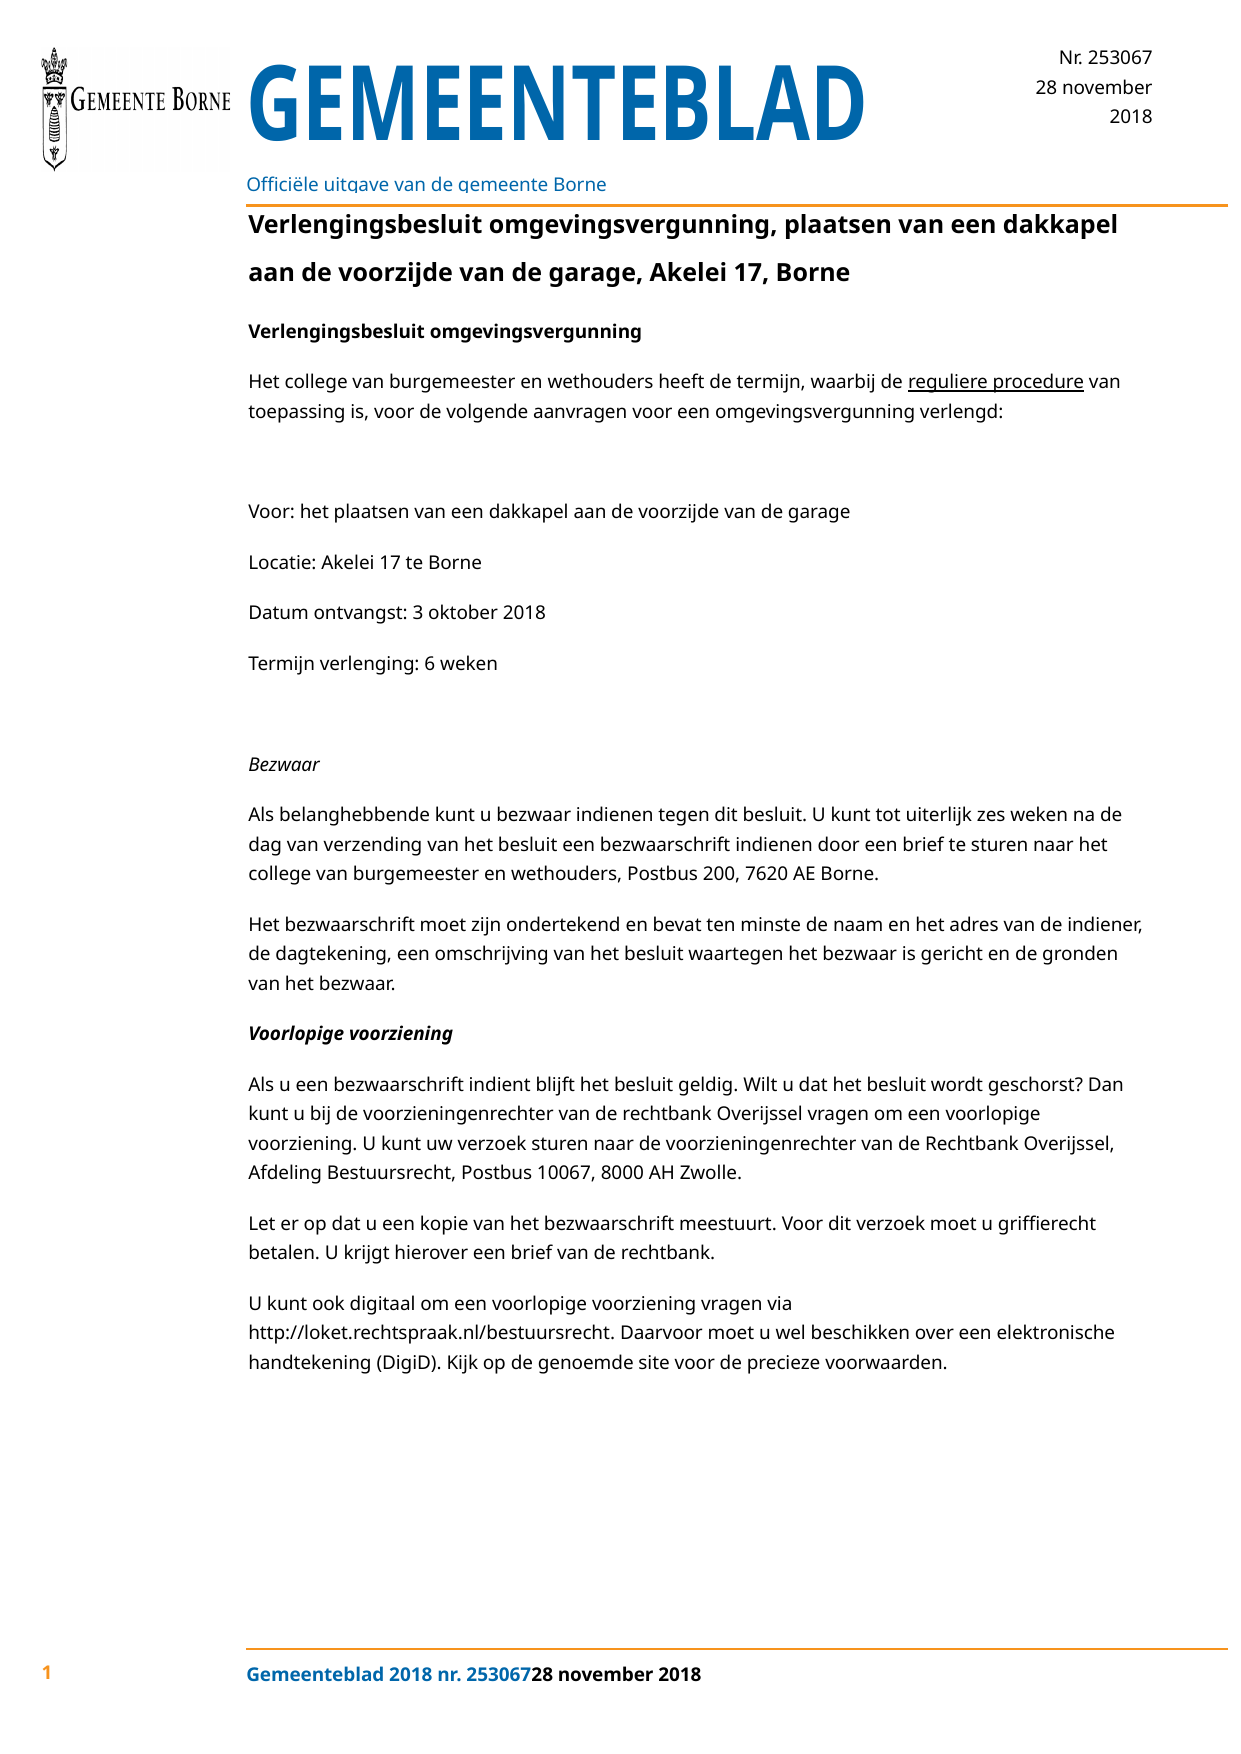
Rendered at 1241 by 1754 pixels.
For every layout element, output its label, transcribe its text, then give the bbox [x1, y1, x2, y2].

text Voor: het plaatsen van een dakkapel aan de voorzijde van de garage [248, 499, 1152, 524]
text Locatie: Akelei 17 te Borne [248, 549, 1152, 575]
text Let er op dat u een kopie van het bezwaarschrift meestuurt. Voor dit verzoek moet u griffierecht betalen. U krijgt hierover een brief van de rechtbank. [248, 1210, 1152, 1265]
text Termijn verlenging: 6 weken [248, 650, 1152, 676]
picture [41, 47, 231, 172]
text Bezwaar [248, 751, 1152, 777]
text Als u een bezwaarschrift indient blijft het besluit geldig. Wilt u dat het besluit wordt geschorst? Dan kunt u bij de voorzieningenrechter van de rechtbank Overijssel vragen om een voorlopige voorziening. U kunt uw verzoek sturen naar de voorzieningenrechter van de Rechtbank Overijssel, Afdeling Bestuursrecht, Postbus 10067, 8000 AH Zwolle. [248, 1071, 1152, 1185]
text Het bezwaarschrift moet zijn ondertekend en bevat ten minste de naam en het adres van de indiener, de dagtekening, een omschrijving van het besluit waartegen het bezwaar is gericht en de gronden van het bezwaar. [248, 911, 1152, 996]
text Datum ontvangst: 3 oktober 2018 [248, 599, 1152, 625]
text Voorlopige voorziening [248, 1020, 1152, 1046]
text Verlengingsbesluit omgevingsvergunning [248, 318, 1152, 344]
text Het college van burgemeester en wethouders heeft de termijn, waarbij de reguliere procedure van toepassing is, voor de volgende aanvragen voor een omgevingsvergunning verlengd: [248, 368, 1152, 424]
text Verlengingsbesluit omgevingsvergunning, plaatsen van een dakkapel aan de voorzijde van de garage, Akelei 17, Borne [248, 207, 1152, 288]
text Als belanghebbende kunt u bezwaar indienen tegen dit besluit. U kunt tot uiterlijk zes weken na de dag van verzending van het besluit een bezwaarschrift indienen door een brief te sturen naar het college van burgemeester en wethouders, Postbus 200, 7620 AE Borne. [248, 801, 1152, 886]
text U kunt ook digitaal om een voorlopige voorziening vragen via http://loket.rechtspraak.nl/bestuursrecht. Daarvoor moet u wel beschikken over een elektronische handtekening (DigiD). Kijk op de genoemde site voor de precieze voorwaarden. [248, 1290, 1152, 1375]
